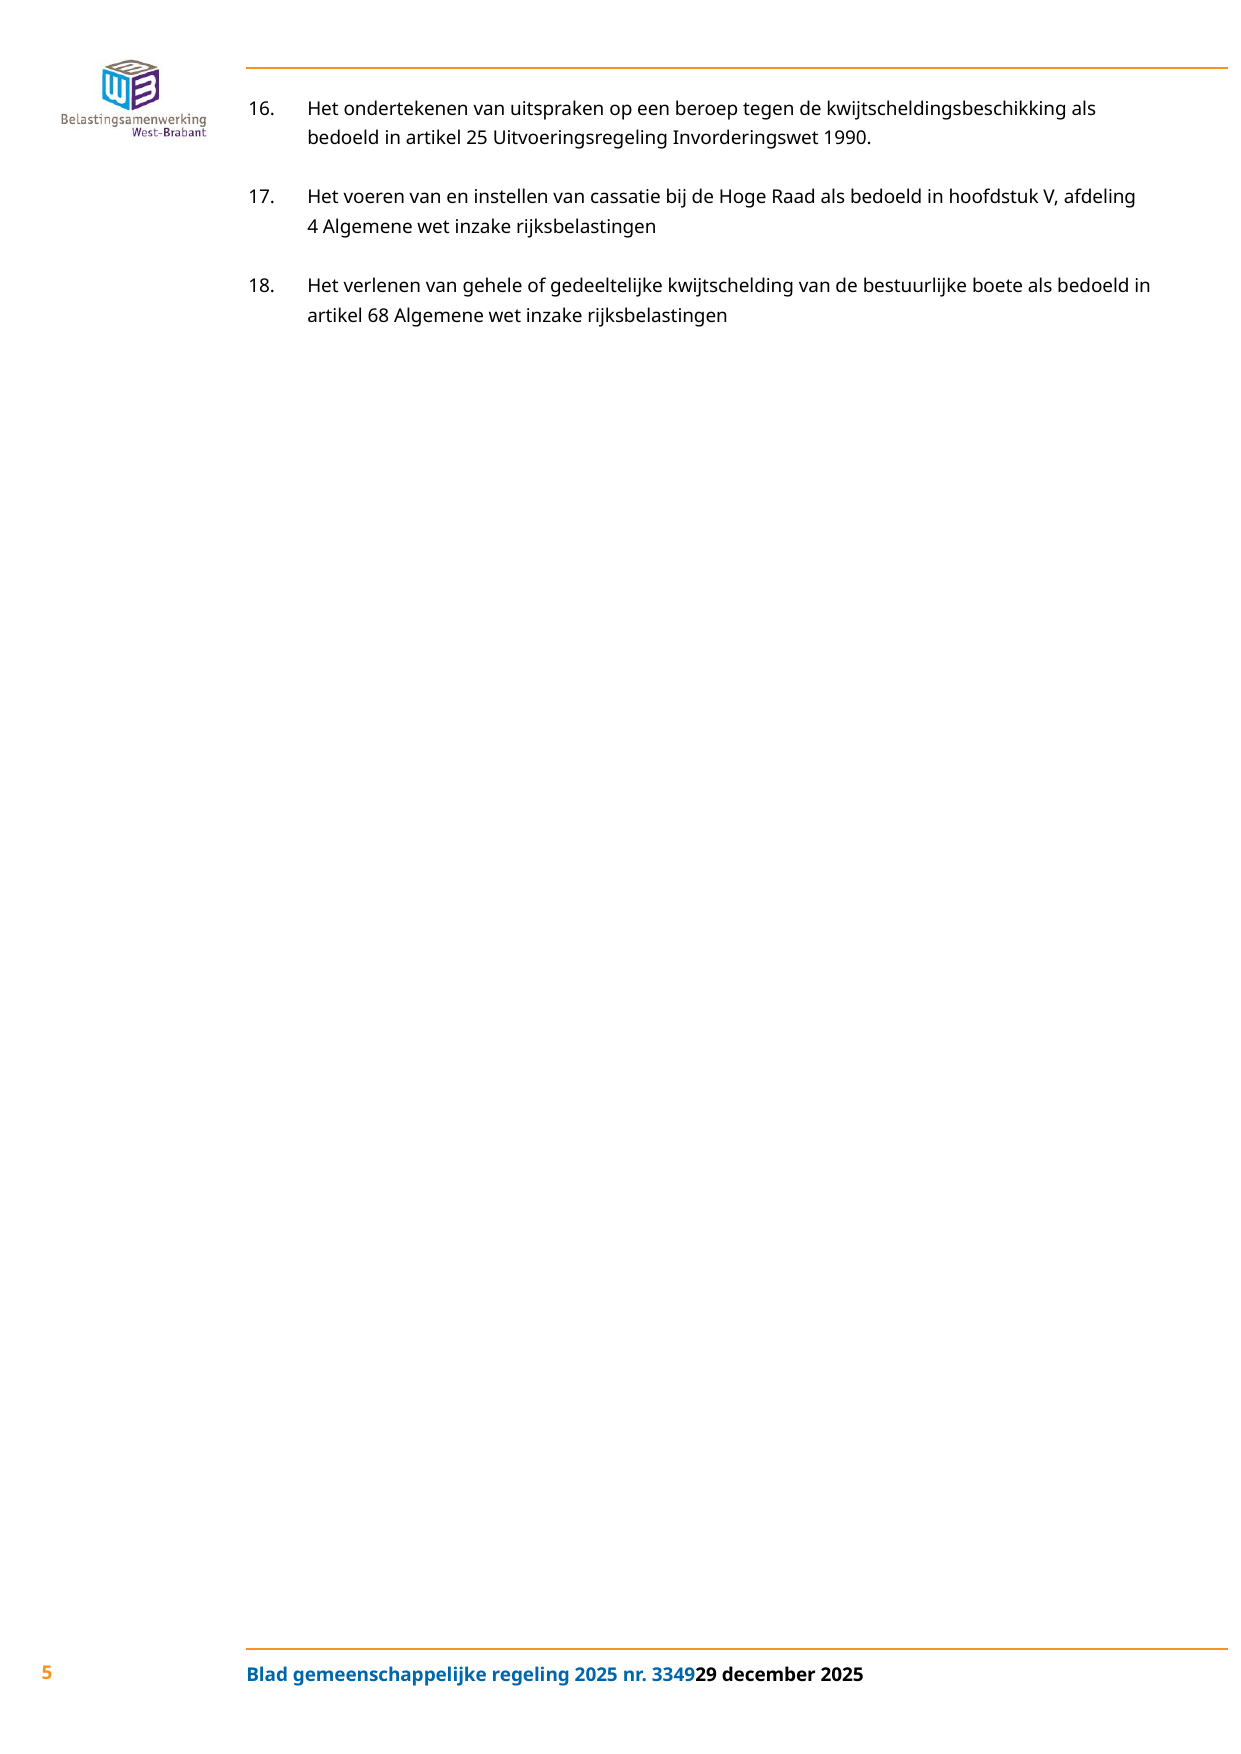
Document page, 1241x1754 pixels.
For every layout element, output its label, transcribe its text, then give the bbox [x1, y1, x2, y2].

list Het verlenen van gehele of gedeeltelijke kwijtschelding van de bestuurlijke boete als bedoeld in artikel 68 Algemene wet inzake rijksbelastingen [248, 272, 1152, 328]
picture [41, 47, 231, 172]
list Het voeren van en instellen van cassatie bij de Hoge Raad als bedoeld in hoofdstuk V, afdeling 4 Algemene wet inzake rijksbelastingen [248, 183, 1152, 239]
list Het ondertekenen van uitspraken op een beroep tegen de kwijtscheldingsbeschikking als bedoeld in artikel 25 Uitvoeringsregeling Invorderingswet 1990. [248, 95, 1152, 150]
